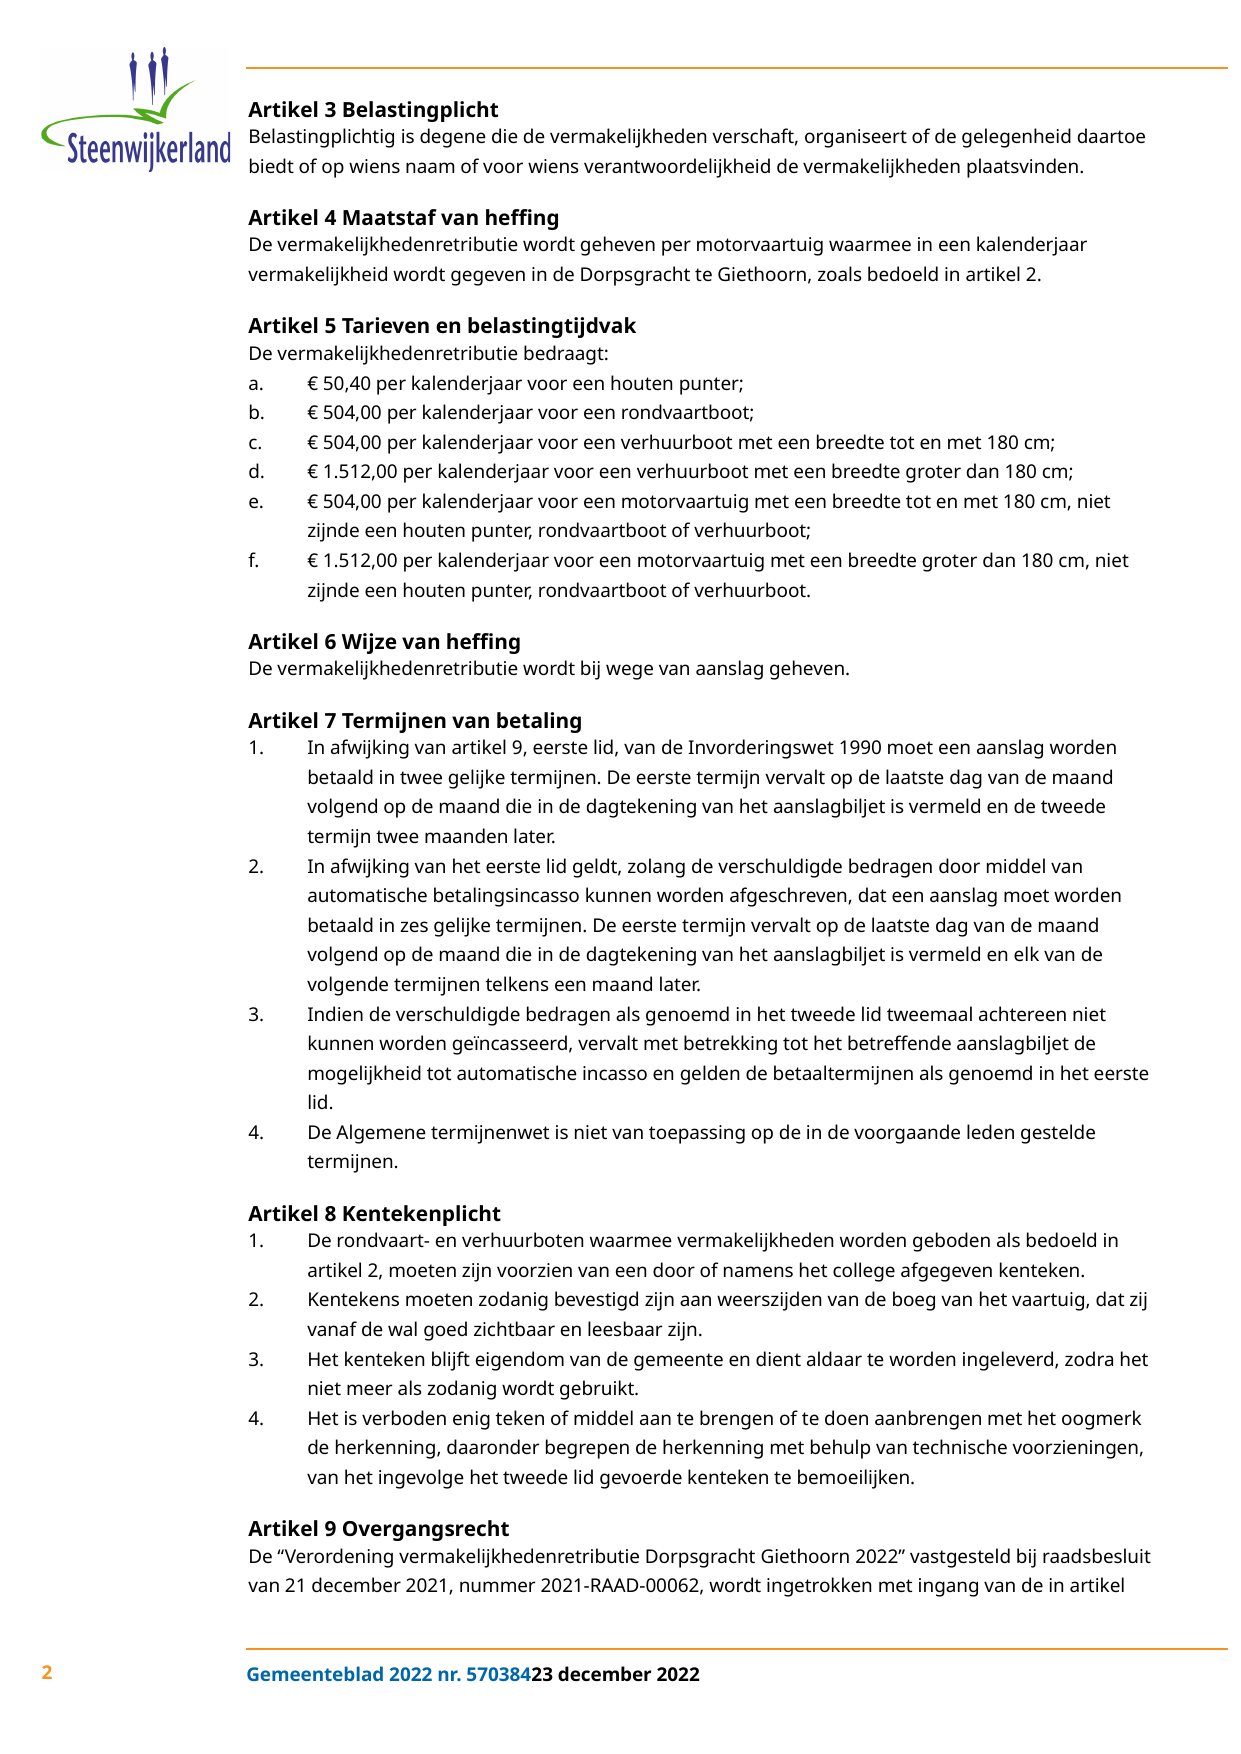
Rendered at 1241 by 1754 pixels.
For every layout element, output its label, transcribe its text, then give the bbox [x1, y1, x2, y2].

list Indien de verschuldigde bedragen als genoemd in het tweede lid tweemaal achtereen niet kunnen worden geïncasseerd, vervalt met betrekking tot het betreffende aanslagbiljet de mogelijkheid tot automatische incasso en gelden de betaaltermijnen als genoemd in het eerste lid. [248, 1001, 1152, 1115]
list De rondvaart- en verhuurboten waarmee vermakelijkheden worden geboden als bedoeld in artikel 2, moeten zijn voorzien van een door of namens het college afgegeven kenteken. [248, 1227, 1152, 1283]
text De vermakelijkhedenretributie bedraagt: [248, 340, 1152, 366]
list Het kenteken blijft eigendom van de gemeente en dient aldaar te worden ingeleverd, zodra het niet meer als zodanig wordt gebruikt. [248, 1346, 1152, 1401]
list Het is verboden enig teken of middel aan te brengen of te doen aanbrengen met het oogmerk de herkenning, daaronder begrepen de herkenning met behulp van technische voorzieningen, van het ingevolge het tweede lid gevoerde kenteken te bemoeilijken. [248, 1405, 1152, 1490]
text De vermakelijkhedenretributie wordt geheven per motorvaartuig waarmee in een kalenderjaar vermakelijkheid wordt gegeven in de Dorpsgracht te Giethoorn, zoals bedoeld in artikel 2. [248, 232, 1152, 287]
list De Algemene termijnenwet is niet van toepassing op de in de voorgaande leden gestelde termijnen. [248, 1119, 1152, 1174]
list Kentekens moeten zodanig bevestigd zijn aan weerszijden van de boeg van het vaartuig, dat zij vanaf de wal goed zichtbaar en leesbaar zijn. [248, 1287, 1152, 1342]
text Artikel 5 Tarieven en belastingtijdvak [248, 312, 1152, 340]
list € 504,00 per kalenderjaar voor een rondvaartboot; [248, 399, 1152, 425]
text Artikel 4 Maatstaf van heffing [248, 203, 1152, 232]
list In afwijking van het eerste lid geldt, zolang de verschuldigde bedragen door middel van automatische betalingsincasso kunnen worden afgeschreven, dat een aanslag moet worden betaald in zes gelijke termijnen. De eerste termijn vervalt op de laatste dag van de maand volgend op de maand die in de dagtekening van het aanslagbiljet is vermeld en elk van de volgende termijnen telkens een maand later. [248, 853, 1152, 997]
list € 50,40 per kalenderjaar voor een houten punter; [248, 370, 1152, 395]
list In afwijking van artikel 9, eerste lid, van de Invorderingswet 1990 moet een aanslag worden betaald in twee gelijke termijnen. De eerste termijn vervalt op de laatste dag van de maand volgend op de maand die in de dagtekening van het aanslagbiljet is vermeld en de tweede termijn twee maanden later. [248, 734, 1152, 849]
list € 504,00 per kalenderjaar voor een motorvaartuig met een breedte tot en met 180 cm, niet zijnde een houten punter, rondvaartboot of verhuurboot; [248, 488, 1152, 543]
text De “Verordening vermakelijkhedenretributie Dorpsgracht Giethoorn 2022” vastgesteld bij raadsbesluit van 21 december 2021, nummer 2021-RAAD-00062, wordt ingetrokken met ingang van de in artikel [248, 1543, 1152, 1598]
text De vermakelijkhedenretributie wordt bij wege van aanslag geheven. [248, 656, 1152, 681]
text Artikel 3 Belastingplicht [248, 95, 1152, 123]
picture [41, 47, 231, 172]
text Artikel 9 Overgangsrecht [248, 1514, 1152, 1543]
list € 504,00 per kalenderjaar voor een verhuurboot met een breedte tot en met 180 cm; [248, 429, 1152, 454]
text Belastingplichtig is degene die de vermakelijkheden verschaft, organiseert of de gelegenheid daartoe biedt of op wiens naam of voor wiens verantwoordelijkheid de vermakelijkheden plaatsvinden. [248, 123, 1152, 178]
text Artikel 8 Kentekenplicht [248, 1199, 1152, 1227]
list € 1.512,00 per kalenderjaar voor een verhuurboot met een breedte groter dan 180 cm; [248, 458, 1152, 484]
list € 1.512,00 per kalenderjaar voor een motorvaartuig met een breedte groter dan 180 cm, niet zijnde een houten punter, rondvaartboot of verhuurboot. [248, 547, 1152, 602]
text Artikel 7 Termijnen van betaling [248, 706, 1152, 734]
text Artikel 6 Wijze van heffing [248, 627, 1152, 656]
